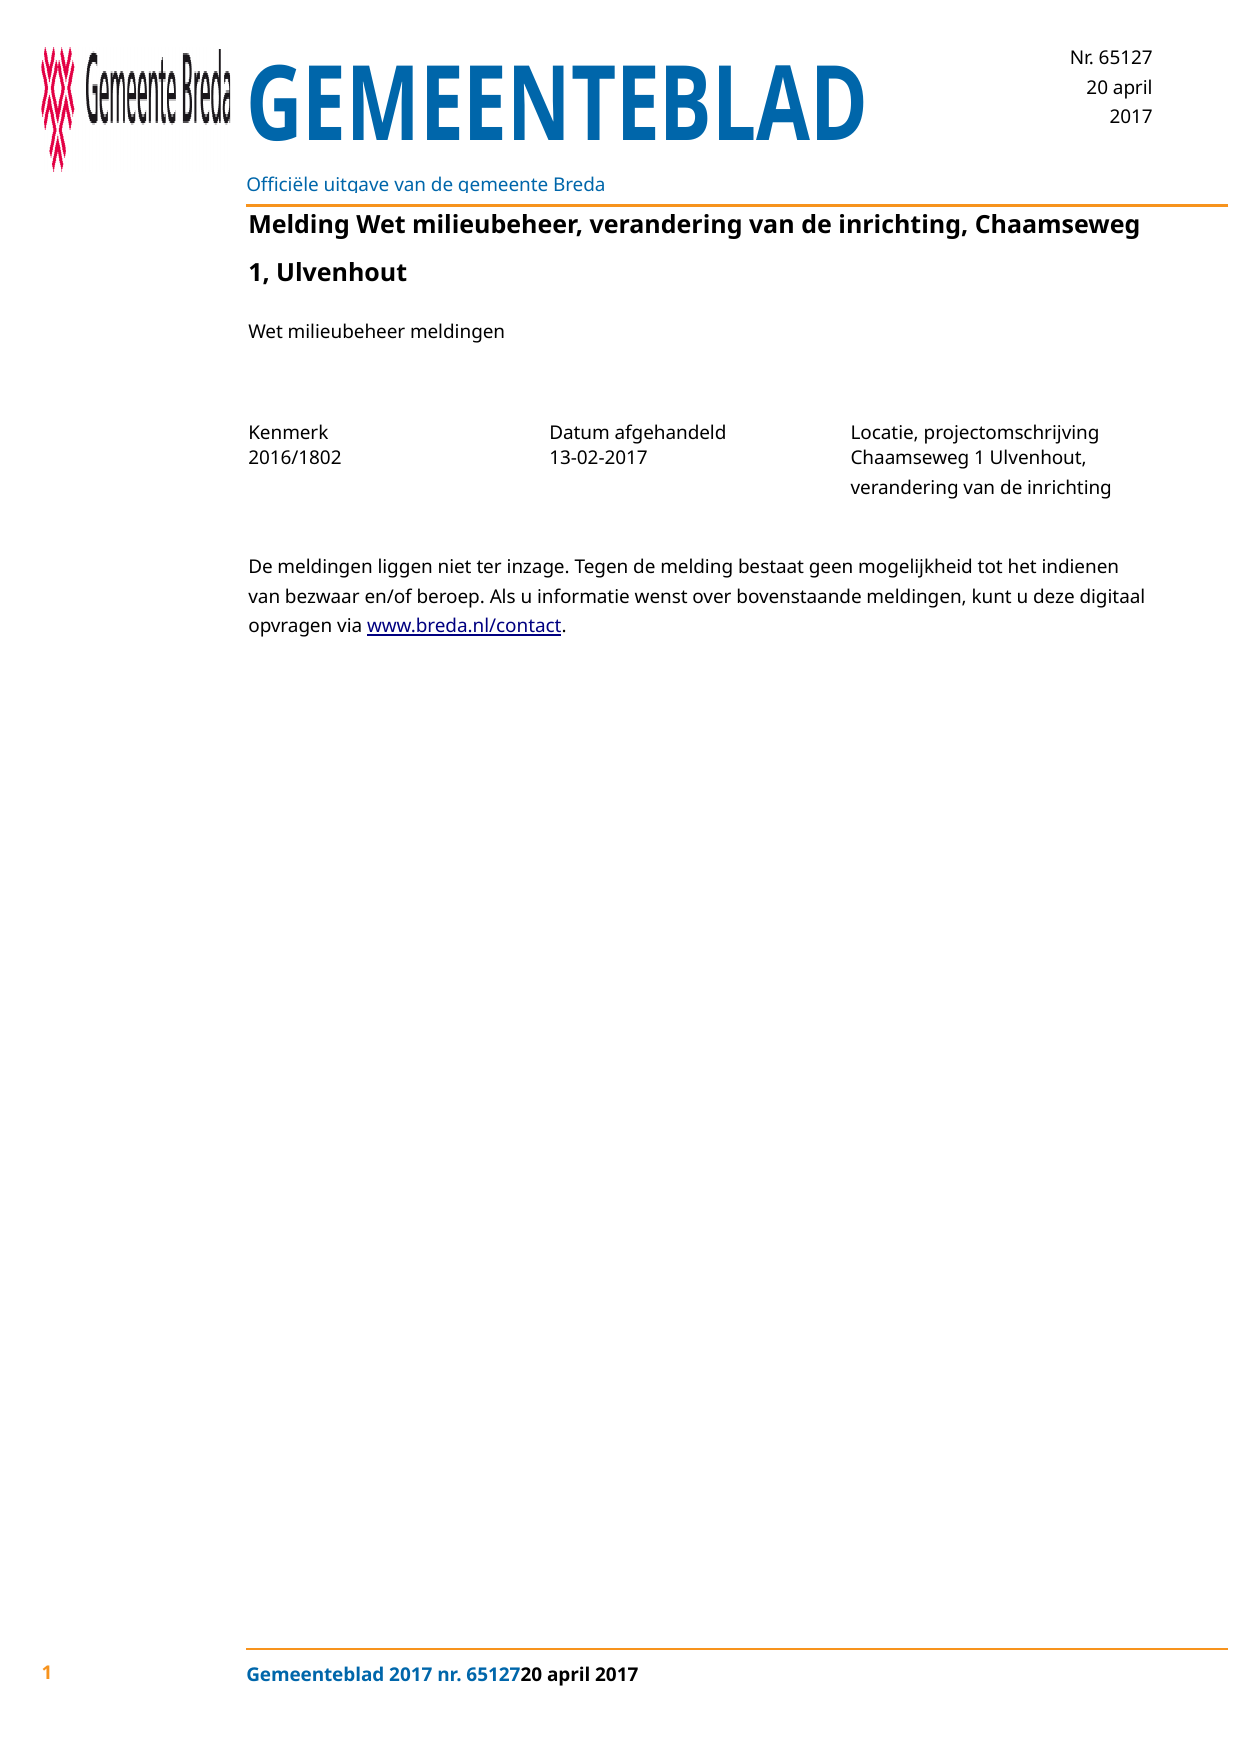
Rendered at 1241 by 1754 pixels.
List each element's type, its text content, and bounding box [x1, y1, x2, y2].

table_header Datum afgehandeld [549, 419, 850, 444]
table_header Kenmerk [248, 419, 549, 444]
table_cell 2016/1802 [248, 445, 549, 500]
table_cell Chaamseweg 1 Ulvenhout, verandering van de inrichting [850, 445, 1152, 500]
table_cell 13-02-2017 [549, 445, 850, 500]
text Wet milieubeheer meldingen [248, 318, 1152, 344]
text De meldingen liggen niet ter inzage. Tegen de melding bestaat geen mogelijkheid tot het indienen van bezwaar en/of beroep. Als u informatie wenst over bovenstaande meldingen, kunt u deze digitaal opvragen via www.breda.nl/contact. [248, 553, 1152, 638]
picture [41, 47, 231, 172]
table_header Locatie, projectomschrijving [850, 419, 1152, 444]
text Melding Wet milieubeheer, verandering van de inrichting, Chaamseweg 1, Ulvenhout [248, 207, 1152, 288]
